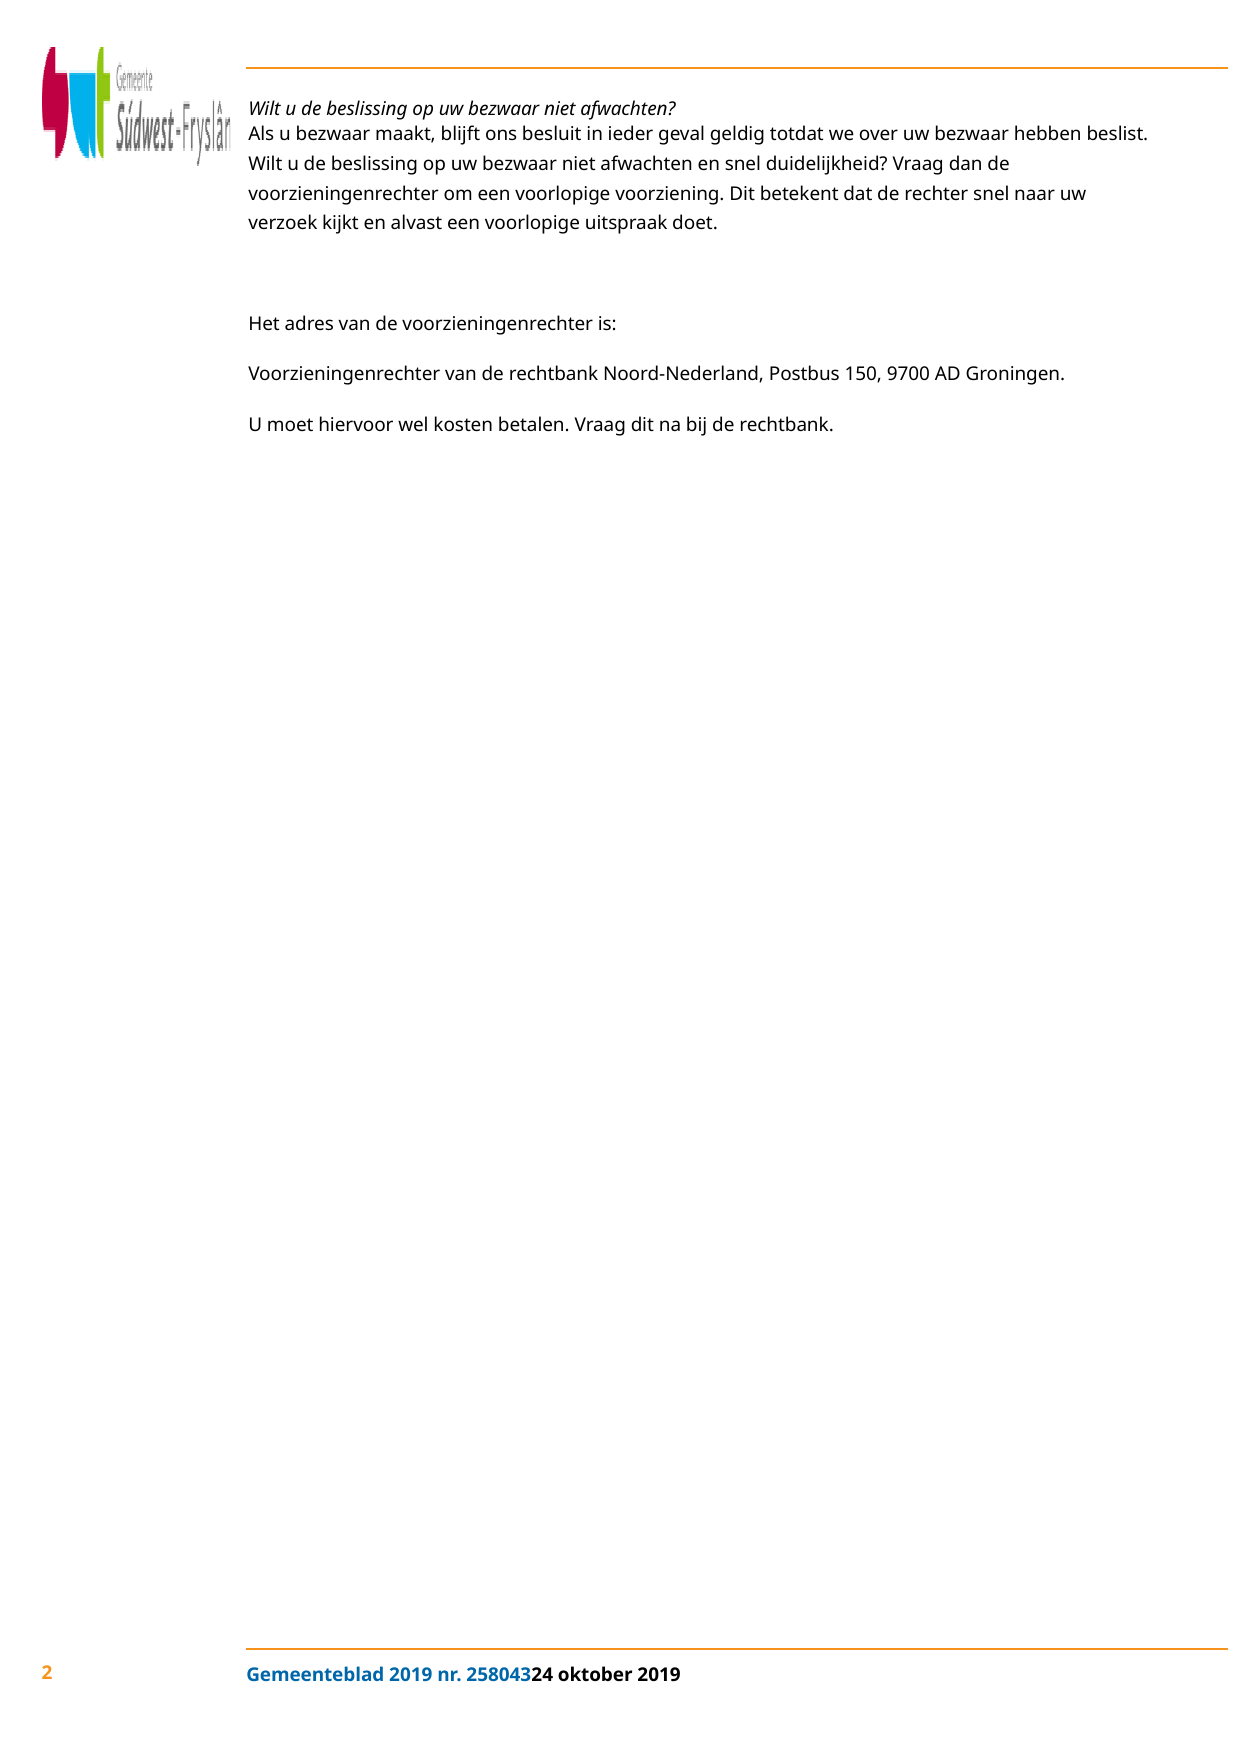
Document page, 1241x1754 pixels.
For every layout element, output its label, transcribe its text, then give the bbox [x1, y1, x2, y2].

picture [41, 47, 231, 172]
text Wilt u de beslissing op uw bezwaar niet afwachten? [248, 95, 1152, 121]
text Als u bezwaar maakt, blijft ons besluit in ieder geval geldig totdat we over uw bezwaar hebben beslist. Wilt u de beslissing op uw bezwaar niet afwachten en snel duidelijkheid? Vraag dan de voorzieningenrechter om een voorlopige voorziening. Dit betekent dat de rechter snel naar uw verzoek kijkt en alvast een voorlopige uitspraak doet. [248, 121, 1152, 235]
text U moet hiervoor wel kosten betalen. Vraag dit na bij de rechtbank. [248, 411, 1152, 437]
text Het adres van de voorzieningenrechter is: [248, 310, 1152, 336]
text Voorzieningenrechter van de rechtbank Noord-Nederland, Postbus 150, 9700 AD Groningen. [248, 361, 1152, 386]
